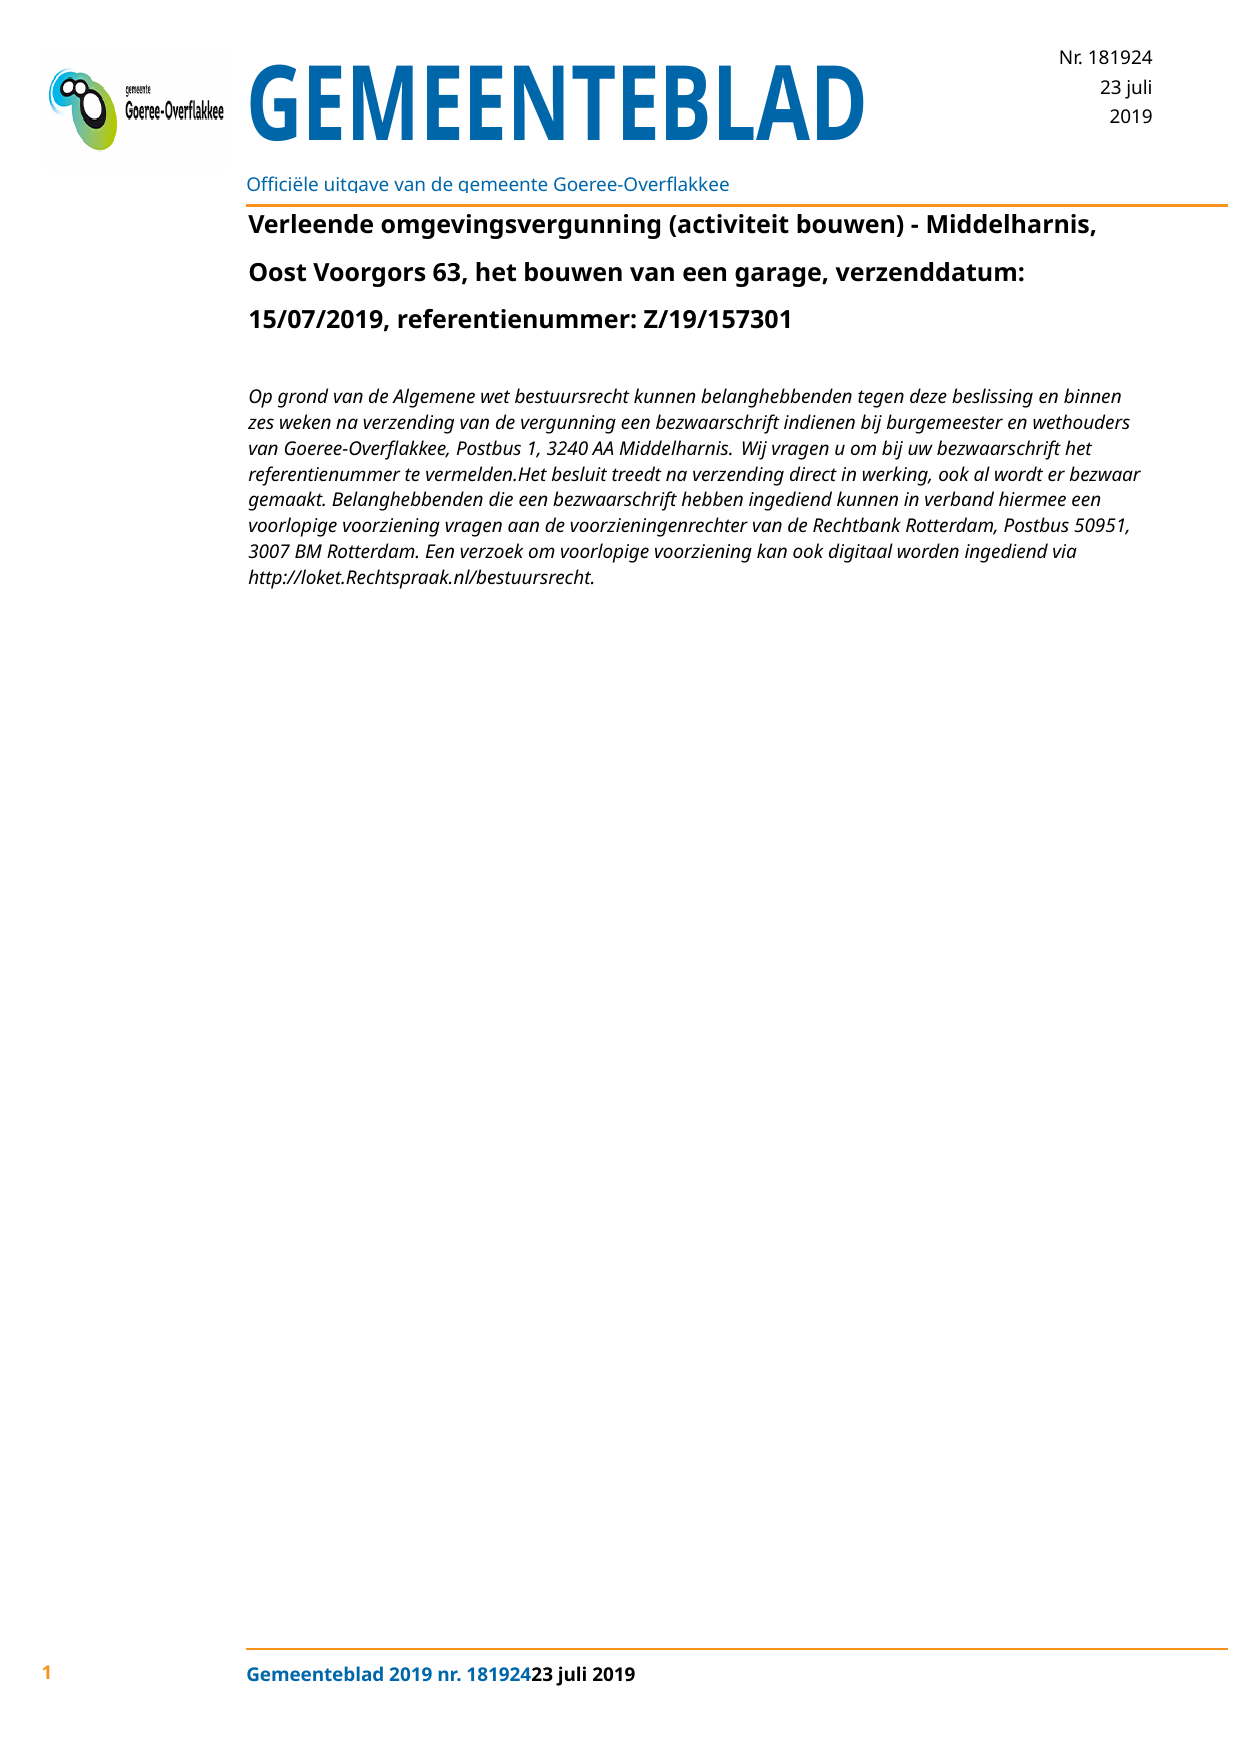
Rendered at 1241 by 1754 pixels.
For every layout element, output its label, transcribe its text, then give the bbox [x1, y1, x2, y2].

text Op grond van de Algemene wet bestuursrecht kunnen belanghebbenden tegen deze beslissing en binnen zes weken na verzending van de vergunning een bezwaarschrift indienen bij burgemeester en wethouders van Goeree-Overflakkee, Postbus 1, 3240 AA Middelharnis. Wij vragen u om bij uw bezwaarschrift het referentienummer te vermelden.Het besluit treedt na verzending direct in werking, ook al wordt er bezwaar gemaakt. Belanghebbenden die een bezwaarschrift hebben ingediend kunnen in verband hiermee een voorlopige voorziening vragen aan de voorzieningenrechter van de Rechtbank Rotterdam, Postbus 50951, 3007 BM Rotterdam. Een verzoek om voorlopige voorziening kan ook digitaal worden ingediend via http://loket.Rechtspraak.nl/bestuursrecht. [248, 384, 1152, 589]
picture [41, 47, 231, 172]
text Verleende omgevingsvergunning (activiteit bouwen) - Middelharnis, Oost Voorgors 63, het bouwen van een garage, verzenddatum: 15/07/2019, referentienummer: Z/19/157301 [248, 207, 1152, 336]
